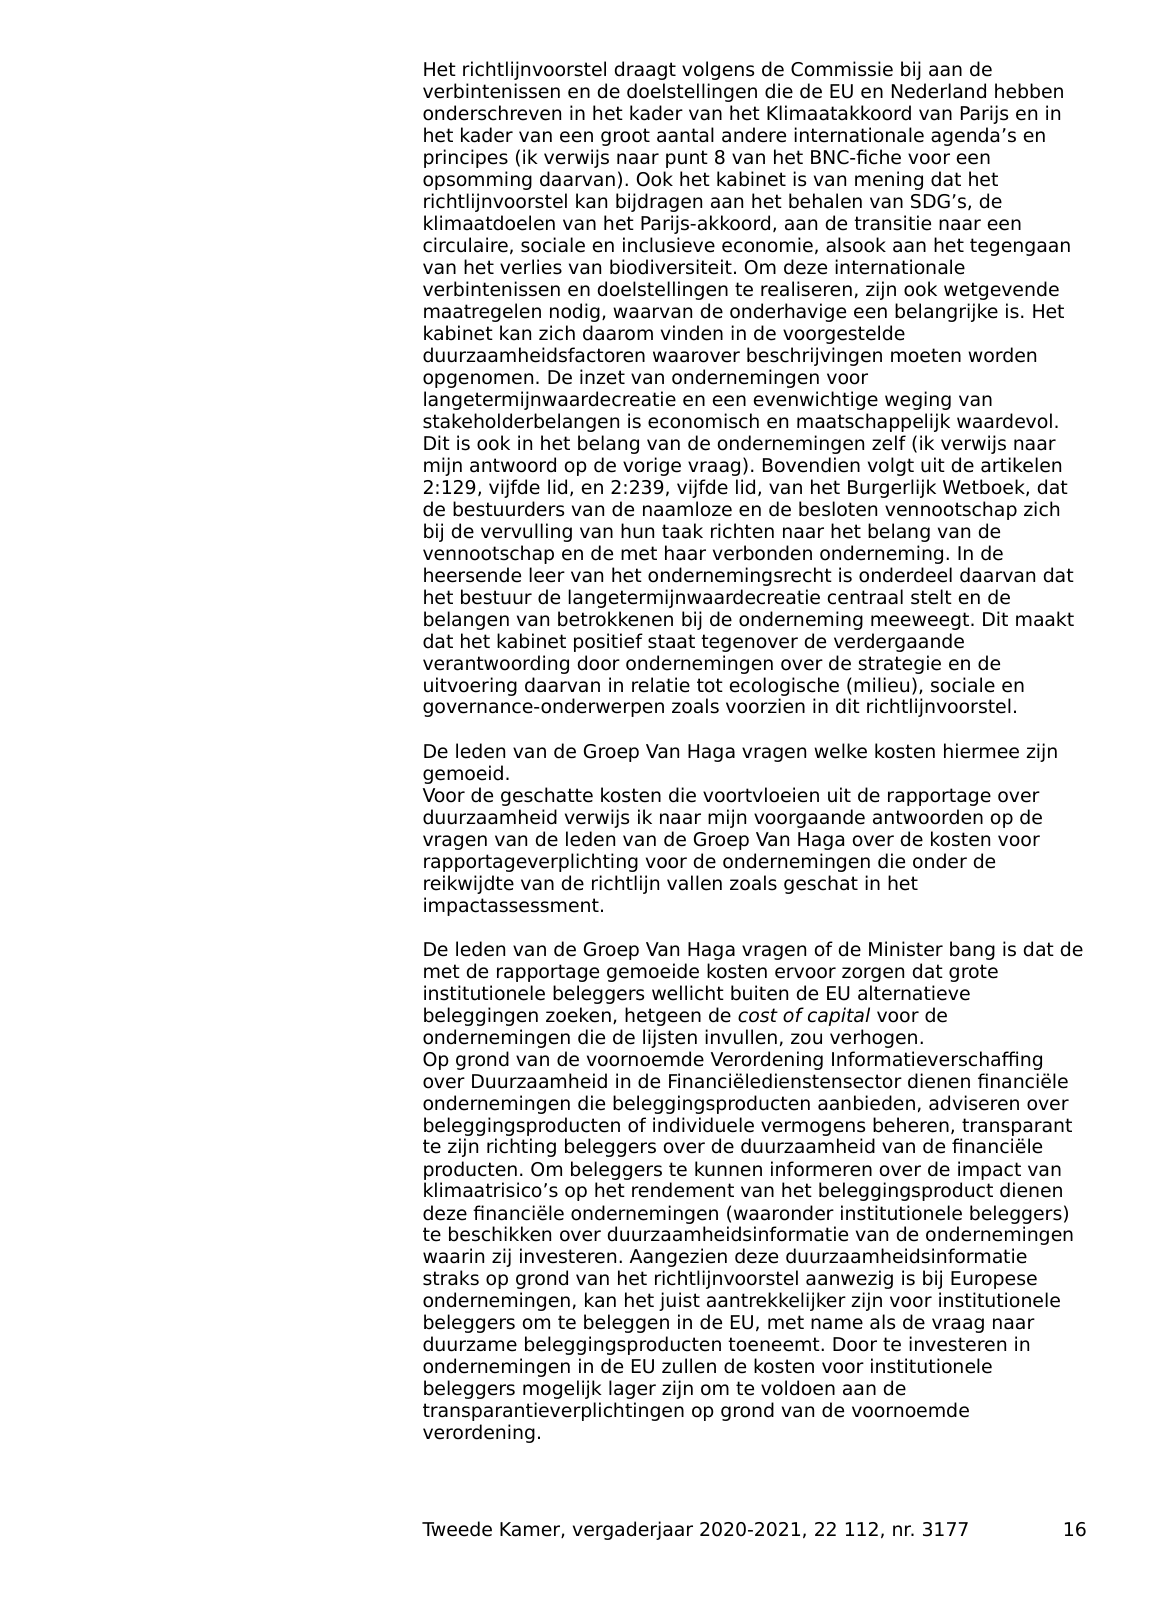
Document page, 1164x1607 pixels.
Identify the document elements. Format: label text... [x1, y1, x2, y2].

text De leden van de Groep Van Haga vragen of de Minister bang is dat de met de rapportage gemoeide kosten ervoor zorgen dat grote institutionele beleggers wellicht buiten de EU alternatieve beleggingen zoeken, hetgeen de cost of capital voor de ondernemingen die de lijsten invullen, zou verhogen. [422, 939, 1087, 1048]
text Voor de geschatte kosten die voortvloeien uit de rapportage over duurzaamheid verwijs ik naar mijn voorgaande antwoorden op de vragen van de leden van de Groep Van Haga over de kosten voor rapportageverplichting voor de ondernemingen die onder de reikwijdte van de richtlijn vallen zoals geschat in het impactassessment. [422, 784, 1087, 916]
text Het richtlijnvoorstel draagt volgens de Commissie bij aan de verbintenissen en de doelstellingen die de EU en Nederland hebben onderschreven in het kader van het Klimaatakkoord van Parijs en in het kader van een groot aantal andere internationale agenda’s en principes (ik verwijs naar punt 8 van het BNC-fiche voor een opsomming daarvan). Ook het kabinet is van mening dat het richtlijnvoorstel kan bijdragen aan het behalen van SDG’s, de klimaatdoelen van het Parijs-akkoord, aan de transitie naar een circulaire, sociale en inclusieve economie, alsook aan het tegengaan van het verlies van biodiversiteit. Om deze internationale verbintenissen en doelstellingen te realiseren, zijn ook wetgevende maatregelen nodig, waarvan de onderhavige een belangrijke is. Het kabinet kan zich daarom vinden in de voorgestelde duurzaamheidsfactoren waarover beschrijvingen moeten worden opgenomen. De inzet van ondernemingen voor langetermijnwaardecreatie en een evenwichtige weging van stakeholderbelangen is economisch en maatschappelijk waardevol. Dit is ook in het belang van de ondernemingen zelf (ik verwijs naar mijn antwoord op de vorige vraag). Bovendien volgt uit de artikelen 2:129, vijfde lid, en 2:239, vijfde lid, van het Burgerlijk Wetboek, dat de bestuurders van de naamloze en de besloten vennootschap zich bij de vervulling van hun taak richten naar het belang van de vennootschap en de met haar verbonden onderneming. In de heersende leer van het ondernemingsrecht is onderdeel daarvan dat het bestuur de langetermijnwaardecreatie centraal stelt en de belangen van betrokkenen bij de onderneming meeweegt. Dit maakt dat het kabinet positief staat tegenover de verdergaande verantwoording door ondernemingen over de strategie en de uitvoering daarvan in relatie tot ecologische (milieu), sociale en governance-onderwerpen zoals voorzien in dit richtlijnvoorstel. [422, 59, 1087, 718]
text Op grond van de voornoemde Verordening Informatieverschaffing over Duurzaamheid in de Financiëledienstensector dienen financiële ondernemingen die beleggingsproducten aanbieden, adviseren over beleggingsproducten of individuele vermogens beheren, transparant te zijn richting beleggers over de duurzaamheid van de financiële producten. Om beleggers te kunnen informeren over de impact van klimaatrisico’s op het rendement van het beleggingsproduct dienen deze financiële ondernemingen (waaronder institutionele beleggers) te beschikken over duurzaamheidsinformatie van de ondernemingen waarin zij investeren. Aangezien deze duurzaamheidsinformatie straks op grond van het richtlijnvoorstel aanwezig is bij Europese ondernemingen, kan het juist aantrekkelijker zijn voor institutionele beleggers om te beleggen in de EU, met name als de vraag naar duurzame beleggingsproducten toeneemt. Door te investeren in ondernemingen in de EU zullen de kosten voor institutionele beleggers mogelijk lager zijn om te voldoen aan de transparantieverplichtingen op grond van de voornoemde verordening. [422, 1048, 1087, 1444]
text De leden van de Groep Van Haga vragen welke kosten hiermee zijn gemoeid. [422, 741, 1087, 784]
